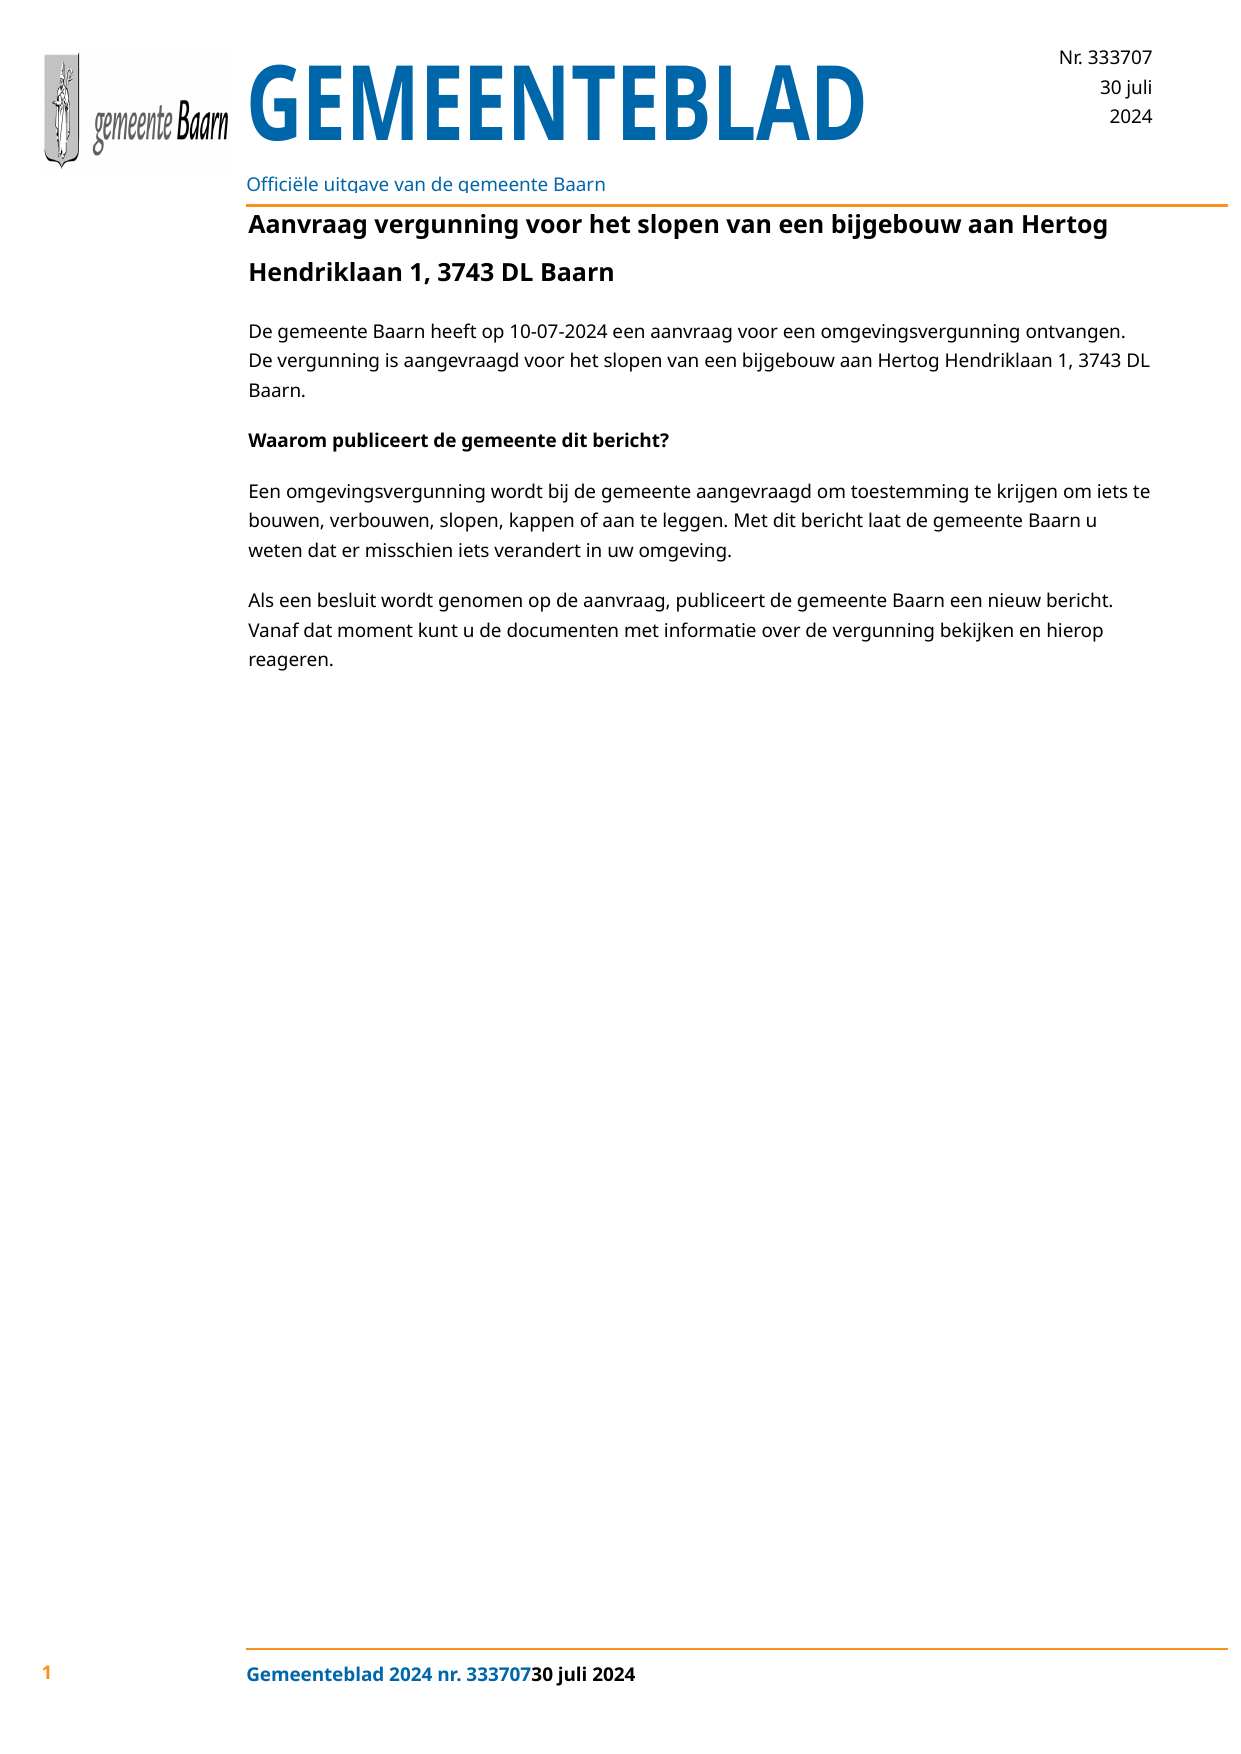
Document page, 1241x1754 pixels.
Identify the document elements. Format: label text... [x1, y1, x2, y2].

text De gemeente Baarn heeft op 10-07-2024 een aanvraag voor een omgevingsvergunning ontvangen. De vergunning is aangevraagd voor het slopen van een bijgebouw aan Hertog Hendriklaan 1, 3743 DL Baarn. [248, 318, 1152, 403]
text Aanvraag vergunning voor het slopen van een bijgebouw aan Hertog Hendriklaan 1, 3743 DL Baarn [248, 207, 1152, 288]
text Een omgevingsvergunning wordt bij de gemeente aangevraagd om toestemming te krijgen om iets te bouwen, verbouwen, slopen, kappen of aan te leggen. Met dit bericht laat de gemeente Baarn u weten dat er misschien iets verandert in uw omgeving. [248, 478, 1152, 563]
picture [41, 47, 231, 172]
text Als een besluit wordt genomen op de aanvraag, publiceert de gemeente Baarn een nieuw bericht. Vanaf dat moment kunt u de documenten met informatie over de vergunning bekijken en hierop reageren. [248, 587, 1152, 672]
text Waarom publiceert de gemeente dit bericht? [248, 427, 1152, 453]
